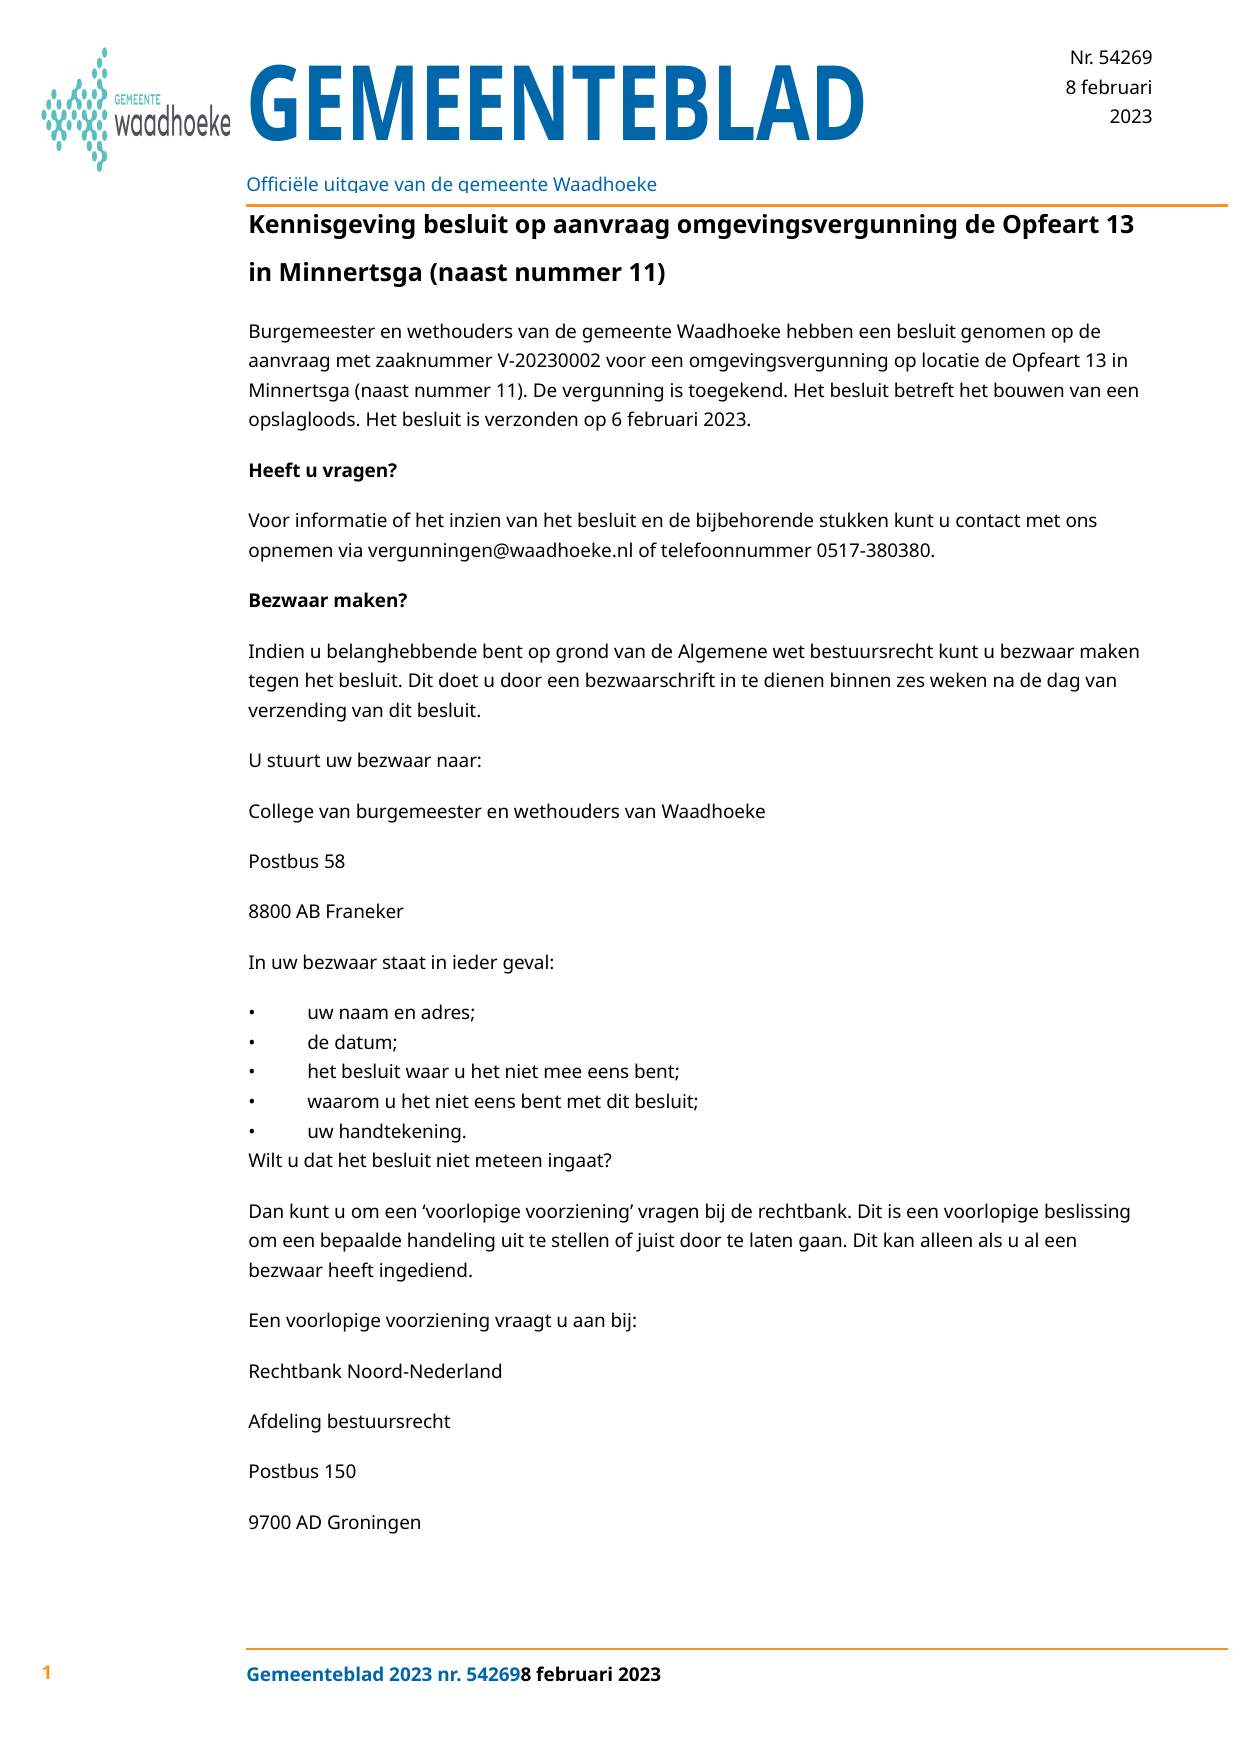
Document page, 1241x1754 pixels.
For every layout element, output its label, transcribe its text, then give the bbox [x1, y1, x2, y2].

list waarom u het niet eens bent met dit besluit; [248, 1088, 1152, 1114]
text Indien u belanghebbende bent op grond van de Algemene wet bestuursrecht kunt u bezwaar maken tegen het besluit. Dit doet u door een bezwaarschrift in te dienen binnen zes weken na de dag van verzending van dit besluit. [248, 638, 1152, 723]
list de datum; [248, 1029, 1152, 1055]
text Wilt u dat het besluit niet meteen ingaat? [248, 1147, 1152, 1173]
text Burgemeester en wethouders van de gemeente Waadhoeke hebben een besluit genomen op de aanvraag met zaaknummer V-20230002 voor een omgevingsvergunning op locatie de Opfeart 13 in Minnertsga (naast nummer 11). De vergunning is toegekend. Het besluit betreft het bouwen van een opslagloods. Het besluit is verzonden op 6 februari 2023. [248, 318, 1152, 432]
text 9700 AD Groningen [248, 1509, 1152, 1535]
list het besluit waar u het niet mee eens bent; [248, 1059, 1152, 1084]
text College van burgemeester en wethouders van Waadhoeke [248, 798, 1152, 824]
text Een voorlopige voorziening vraagt u aan bij: [248, 1307, 1152, 1333]
text U stuurt uw bezwaar naar: [248, 747, 1152, 773]
list uw naam en adres; [248, 999, 1152, 1025]
text In uw bezwaar staat in ieder geval: [248, 949, 1152, 975]
text Bezwaar maken? [248, 587, 1152, 613]
text Postbus 58 [248, 848, 1152, 874]
text Afdeling bestuursrecht [248, 1408, 1152, 1434]
text Voor informatie of het inzien van het besluit en de bijbehorende stukken kunt u contact met ons opnemen via vergunningen@waadhoeke.nl of telefoonnummer 0517-380380. [248, 507, 1152, 563]
text Rechtbank Noord-Nederland [248, 1358, 1152, 1384]
list uw handtekening. [248, 1118, 1152, 1144]
text Heeft u vragen? [248, 457, 1152, 483]
text Kennisgeving besluit op aanvraag omgevingsvergunning de Opfeart 13 in Minnertsga (naast nummer 11) [248, 207, 1152, 288]
text Dan kunt u om een ‘voorlopige voorziening’ vragen bij de rechtbank. Dit is een voorlopige beslissing om een bepaalde handeling uit te stellen of juist door te laten gaan. Dit kan alleen als u al een bezwaar heeft ingediend. [248, 1198, 1152, 1283]
text Postbus 150 [248, 1459, 1152, 1484]
picture [41, 47, 231, 172]
text 8800 AB Franeker [248, 899, 1152, 924]
